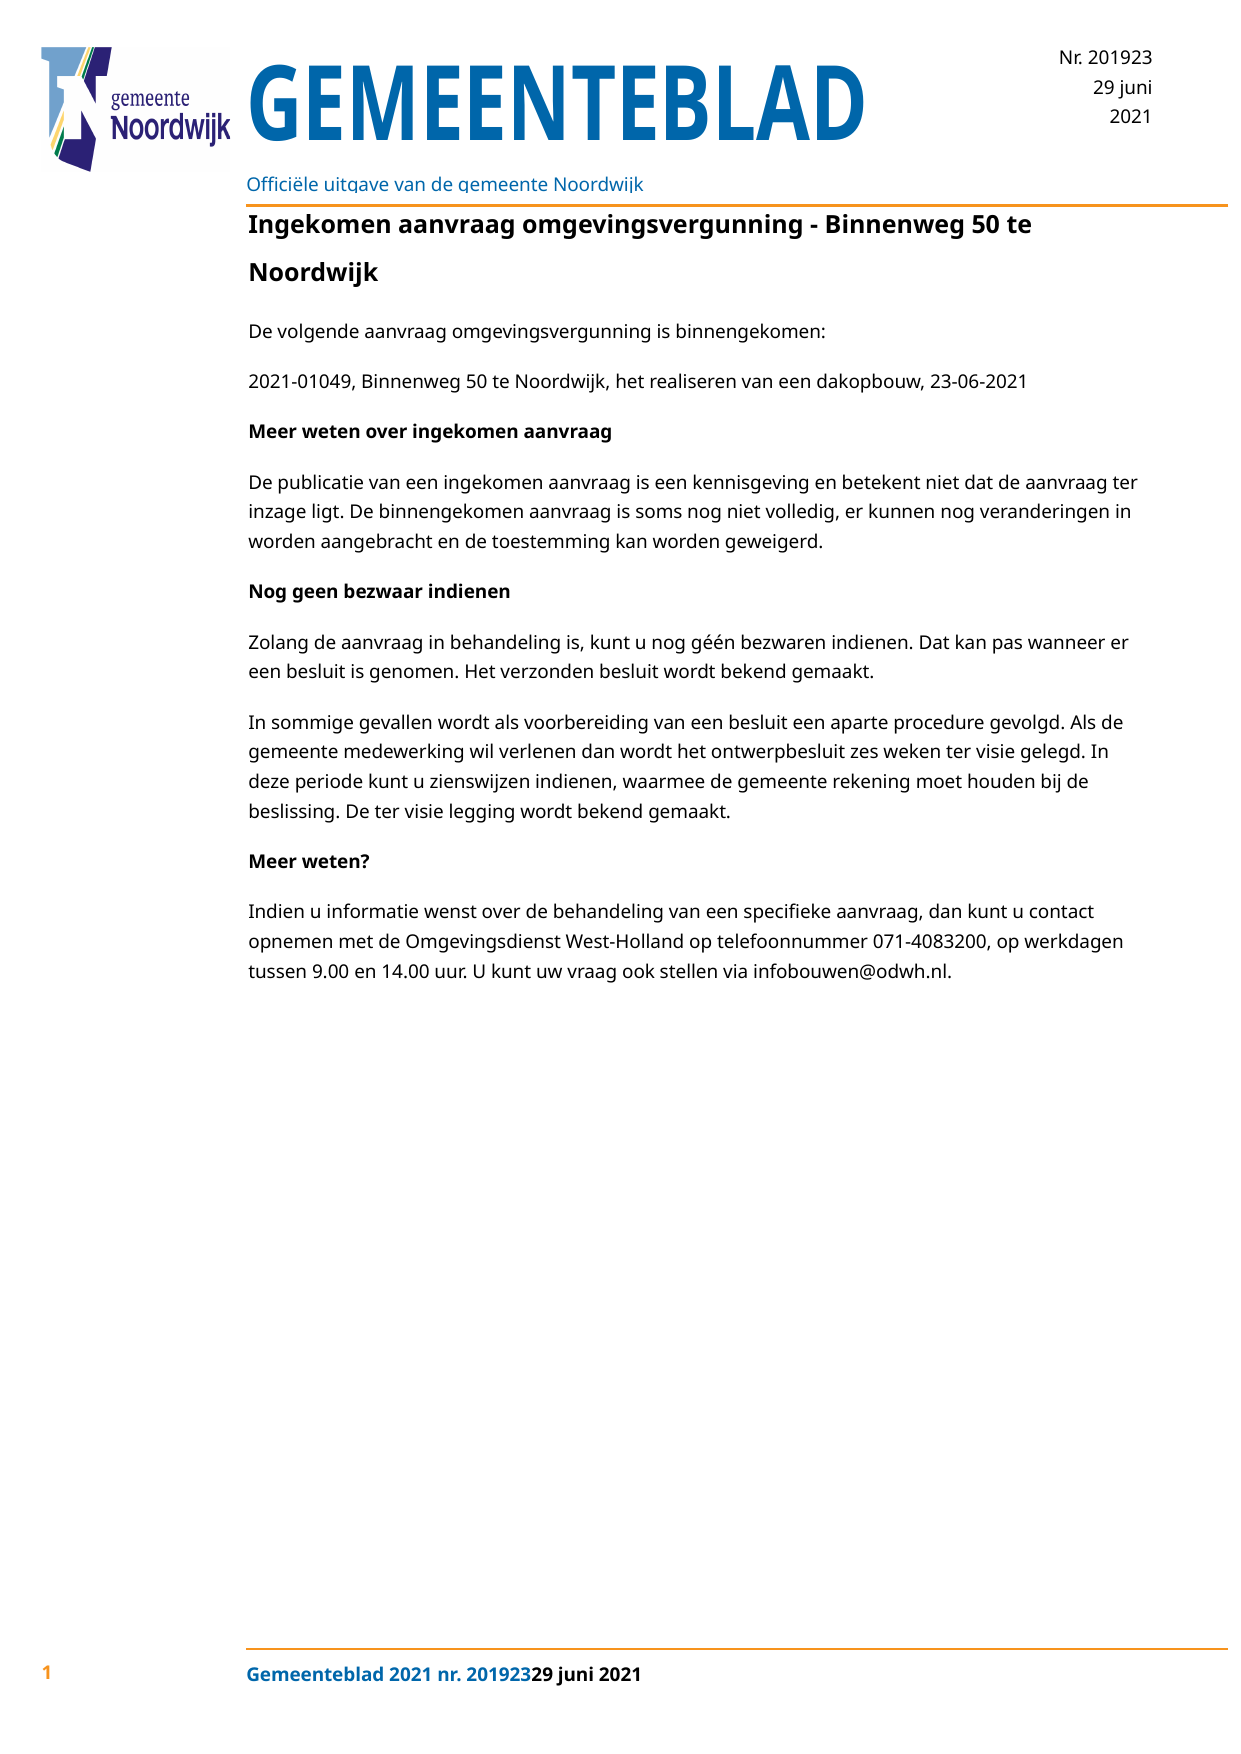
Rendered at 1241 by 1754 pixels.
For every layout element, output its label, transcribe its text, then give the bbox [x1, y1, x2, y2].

text Meer weten over ingekomen aanvraag [248, 419, 1152, 444]
text In sommige gevallen wordt als voorbereiding van een besluit een aparte procedure gevolgd. Als de gemeente medewerking wil verlenen dan wordt het ontwerpbesluit zes weken ter visie gelegd. In deze periode kunt u zienswijzen indienen, waarmee de gemeente rekening moet houden bij de beslissing. De ter visie legging wordt bekend gemaakt. [248, 709, 1152, 824]
text Zolang de aanvraag in behandeling is, kunt u nog géén bezwaren indienen. Dat kan pas wanneer er een besluit is genomen. Het verzonden besluit wordt bekend gemaakt. [248, 629, 1152, 684]
text De publicatie van een ingekomen aanvraag is een kennisgeving en betekent niet dat de aanvraag ter inzage ligt. De binnengekomen aanvraag is soms nog niet volledig, er kunnen nog veranderingen in worden aangebracht en de toestemming kan worden geweigerd. [248, 469, 1152, 554]
text Indien u informatie wenst over de behandeling van een specifieke aanvraag, dan kunt u contact opnemen met de Omgevingsdienst West-Holland op telefoonnummer 071-4083200, op werkdagen tussen 9.00 en 14.00 uur. U kunt uw vraag ook stellen via infobouwen@odwh.nl. [248, 899, 1152, 984]
text Nog geen bezwaar indienen [248, 579, 1152, 604]
text De volgende aanvraag omgevingsvergunning is binnengekomen: [248, 318, 1152, 344]
text 2021-01049, Binnenweg 50 te Noordwijk, het realiseren van een dakopbouw, 23-06-2021 [248, 368, 1152, 394]
picture [41, 47, 231, 172]
text Meer weten? [248, 848, 1152, 874]
text Ingekomen aanvraag omgevingsvergunning - Binnenweg 50 te Noordwijk [248, 207, 1152, 288]
